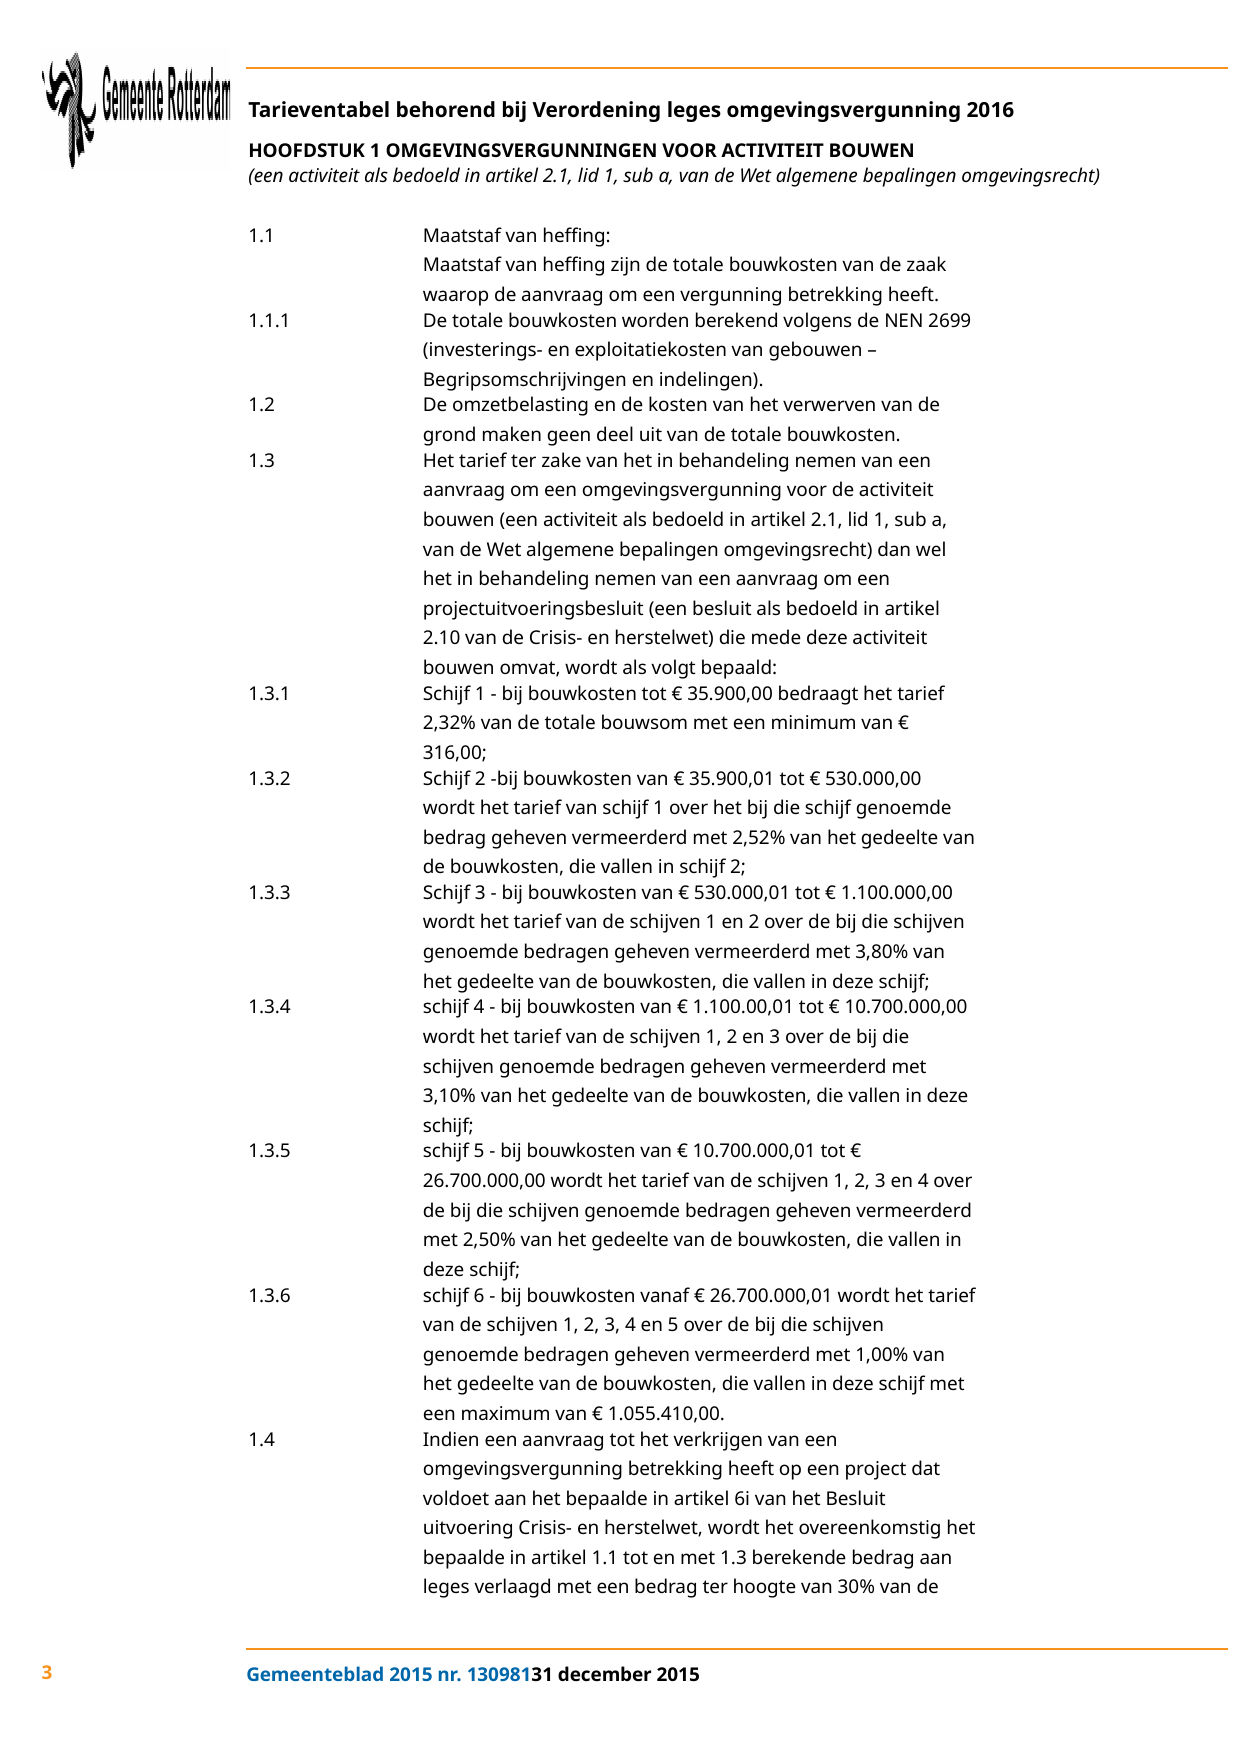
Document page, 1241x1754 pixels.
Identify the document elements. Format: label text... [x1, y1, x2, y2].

table_cell Het tarief ter zake van het in behandeling nemen van een aanvraag om een omgevingsvergunning voor de activiteit bouwen (een activiteit als bedoeld in artikel 2.1, lid 1, sub a, van de Wet algemene bepalingen omgevingsrecht) dan wel het in behandeling nemen van een aanvraag om een projectuitvoeringsbesluit (een besluit als bedoeld in artikel 2.10 van de Crisis- en herstelwet) die mede deze activiteit bouwen omvat, wordt als volgt bepaald: [423, 447, 977, 680]
table_header Maatstaf van heffing: Maatstaf van heffing zijn de totale bouwkosten van de zaak waarop de aanvraag om een vergunning betrekking heeft. [423, 222, 977, 307]
table_cell schijf 5 - bij bouwkosten van € 10.700.000,01 tot € 26.700.000,00 wordt het tarief van de schijven 1, 2, 3 en 4 over de bij die schijven genoemde bedragen geheven vermeerderd met 2,50% van het gedeelte van de bouwkosten, die vallen in deze schijf; [423, 1138, 977, 1282]
table_cell [977, 680, 1152, 765]
table_header 1.1 [248, 222, 423, 307]
table_cell 1.3.1 [248, 680, 423, 765]
picture [41, 47, 231, 172]
table_cell 1.4 [248, 1426, 423, 1599]
table_cell Indien een aanvraag tot het verkrijgen van een omgevingsvergunning betrekking heeft op een project dat voldoet aan het bepaalde in artikel 6i van het Besluit uitvoering Crisis- en herstelwet, wordt het overeenkomstig het bepaalde in artikel 1.1 tot en met 1.3 berekende bedrag aan leges verlaagd met een bedrag ter hoogte van 30% van de [423, 1426, 977, 1599]
text (een activiteit als bedoeld in artikel 2.1, lid 1, sub a, van de Wet algemene bepalingen omgevingsrecht) [248, 163, 1152, 188]
table_cell [977, 447, 1152, 680]
table_cell Schijf 2 -bij bouwkosten van € 35.900,01 tot € 530.000,00 wordt het tarief van schijf 1 over het bij die schijf genoemde bedrag geheven vermeerderd met 2,52% van het gedeelte van de bouwkosten, die vallen in schijf 2; [423, 765, 977, 879]
table_cell 1.3.3 [248, 879, 423, 994]
table_cell [977, 307, 1152, 392]
table_cell 1.3.2 [248, 765, 423, 879]
table_cell 1.1.1 [248, 307, 423, 392]
table_cell [977, 765, 1152, 879]
table_cell 1.3.5 [248, 1138, 423, 1282]
table_cell 1.3.6 [248, 1282, 423, 1426]
table_cell [977, 392, 1152, 447]
table_cell [977, 1138, 1152, 1282]
table_cell schijf 4 - bij bouwkosten van € 1.100.00,01 tot € 10.700.000,00 wordt het tarief van de schijven 1, 2 en 3 over de bij die schijven genoemde bedragen geheven vermeerderd met 3,10% van het gedeelte van de bouwkosten, die vallen in deze schijf; [423, 994, 977, 1138]
text Tarieventabel behorend bij Verordening leges omgevingsvergunning 2016 [248, 95, 1152, 123]
table_cell Schijf 1 - bij bouwkosten tot € 35.900,00 bedraagt het tarief 2,32% van de totale bouwsom met een minimum van € 316,00; [423, 680, 977, 765]
table_header [977, 222, 1152, 307]
table_cell schijf 6 - bij bouwkosten vanaf € 26.700.000,01 wordt het tarief van de schijven 1, 2, 3, 4 en 5 over de bij die schijven genoemde bedragen geheven vermeerderd met 1,00% van het gedeelte van de bouwkosten, die vallen in deze schijf met een maximum van € 1.055.410,00. [423, 1282, 977, 1426]
table_cell 1.3.4 [248, 994, 423, 1138]
table_cell [977, 1426, 1152, 1599]
table_cell 1.3 [248, 447, 423, 680]
table_cell De totale bouwkosten worden berekend volgens de NEN 2699 (investerings- en exploitatiekosten van gebouwen – Begripsomschrijvingen en indelingen). [423, 307, 977, 392]
table_cell De omzetbelasting en de kosten van het verwerven van de grond maken geen deel uit van de totale bouwkosten. [423, 392, 977, 447]
table_cell [977, 879, 1152, 994]
text HOOFDSTUK 1 OMGEVINGSVERGUNNINGEN VOOR ACTIVITEIT BOUWEN [248, 137, 1152, 163]
table_cell [977, 994, 1152, 1138]
table_cell Schijf 3 - bij bouwkosten van € 530.000,01 tot € 1.100.000,00 wordt het tarief van de schijven 1 en 2 over de bij die schijven genoemde bedragen geheven vermeerderd met 3,80% van het gedeelte van de bouwkosten, die vallen in deze schijf; [423, 879, 977, 994]
table_cell 1.2 [248, 392, 423, 447]
table_cell [977, 1282, 1152, 1426]
